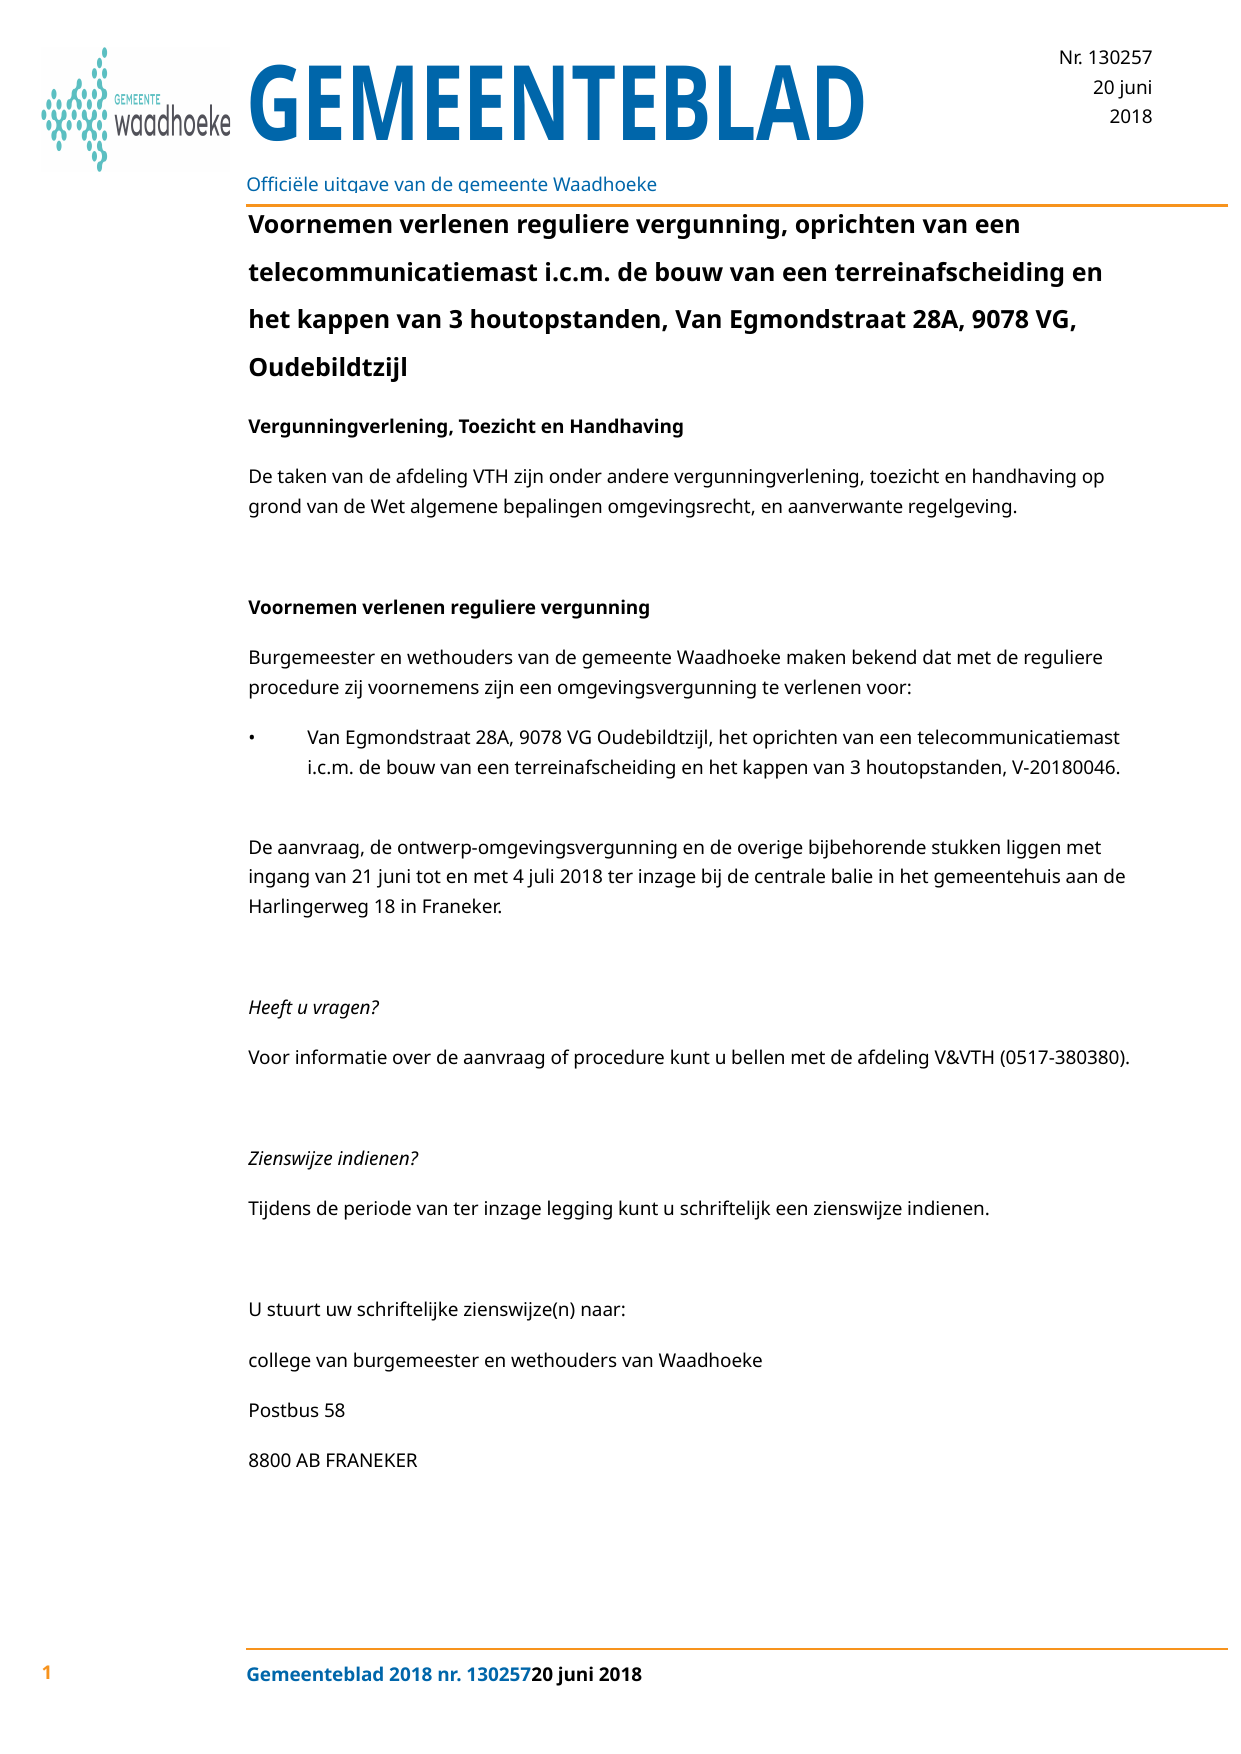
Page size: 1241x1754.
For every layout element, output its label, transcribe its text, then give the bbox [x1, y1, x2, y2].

text Voornemen verlenen reguliere vergunning [248, 594, 1152, 620]
text Vergunningverlening, Toezicht en Handhaving [248, 413, 1152, 439]
text Voornemen verlenen reguliere vergunning, oprichten van een telecommunicatiemast i.c.m. de bouw van een terreinafscheiding en het kappen van 3 houtopstanden, Van Egmondstraat 28A, 9078 VG, Oudebildtzijl [248, 207, 1152, 384]
text De taken van de afdeling VTH zijn onder andere vergunningverlening, toezicht en handhaving op grond van de Wet algemene bepalingen omgevingsrecht, en aanverwante regelgeving. [248, 463, 1152, 519]
text Zienswijze indienen? [248, 1145, 1152, 1171]
text Burgemeester en wethouders van de gemeente Waadhoeke maken bekend dat met de reguliere procedure zij voornemens zijn een omgevingsvergunning te verlenen voor: [248, 644, 1152, 700]
text Heeft u vragen? [248, 994, 1152, 1020]
text Voor informatie over de aanvraag of procedure kunt u bellen met de afdeling V&VTH (0517-380380). [248, 1044, 1152, 1070]
text college van burgemeester en wethouders van Waadhoeke [248, 1347, 1152, 1373]
picture [41, 47, 231, 172]
list Van Egmondstraat 28A, 9078 VG Oudebildtzijl, het oprichten van een telecommunicatiemast i.c.m. de bouw van een terreinafscheiding en het kappen van 3 houtopstanden, V-20180046. [248, 724, 1152, 780]
text 8800 AB FRANEKER [248, 1448, 1152, 1473]
text Tijdens de periode van ter inzage legging kunt u schriftelijk een zienswijze indienen. [248, 1196, 1152, 1221]
text U stuurt uw schriftelijke zienswijze(n) naar: [248, 1296, 1152, 1322]
text De aanvraag, de ontwerp-omgevingsvergunning en de overige bijbehorende stukken liggen met ingang van 21 juni tot en met 4 juli 2018 ter inzage bij de centrale balie in het gemeentehuis aan de Harlingerweg 18 in Franeker. [248, 834, 1152, 919]
text Postbus 58 [248, 1397, 1152, 1423]
